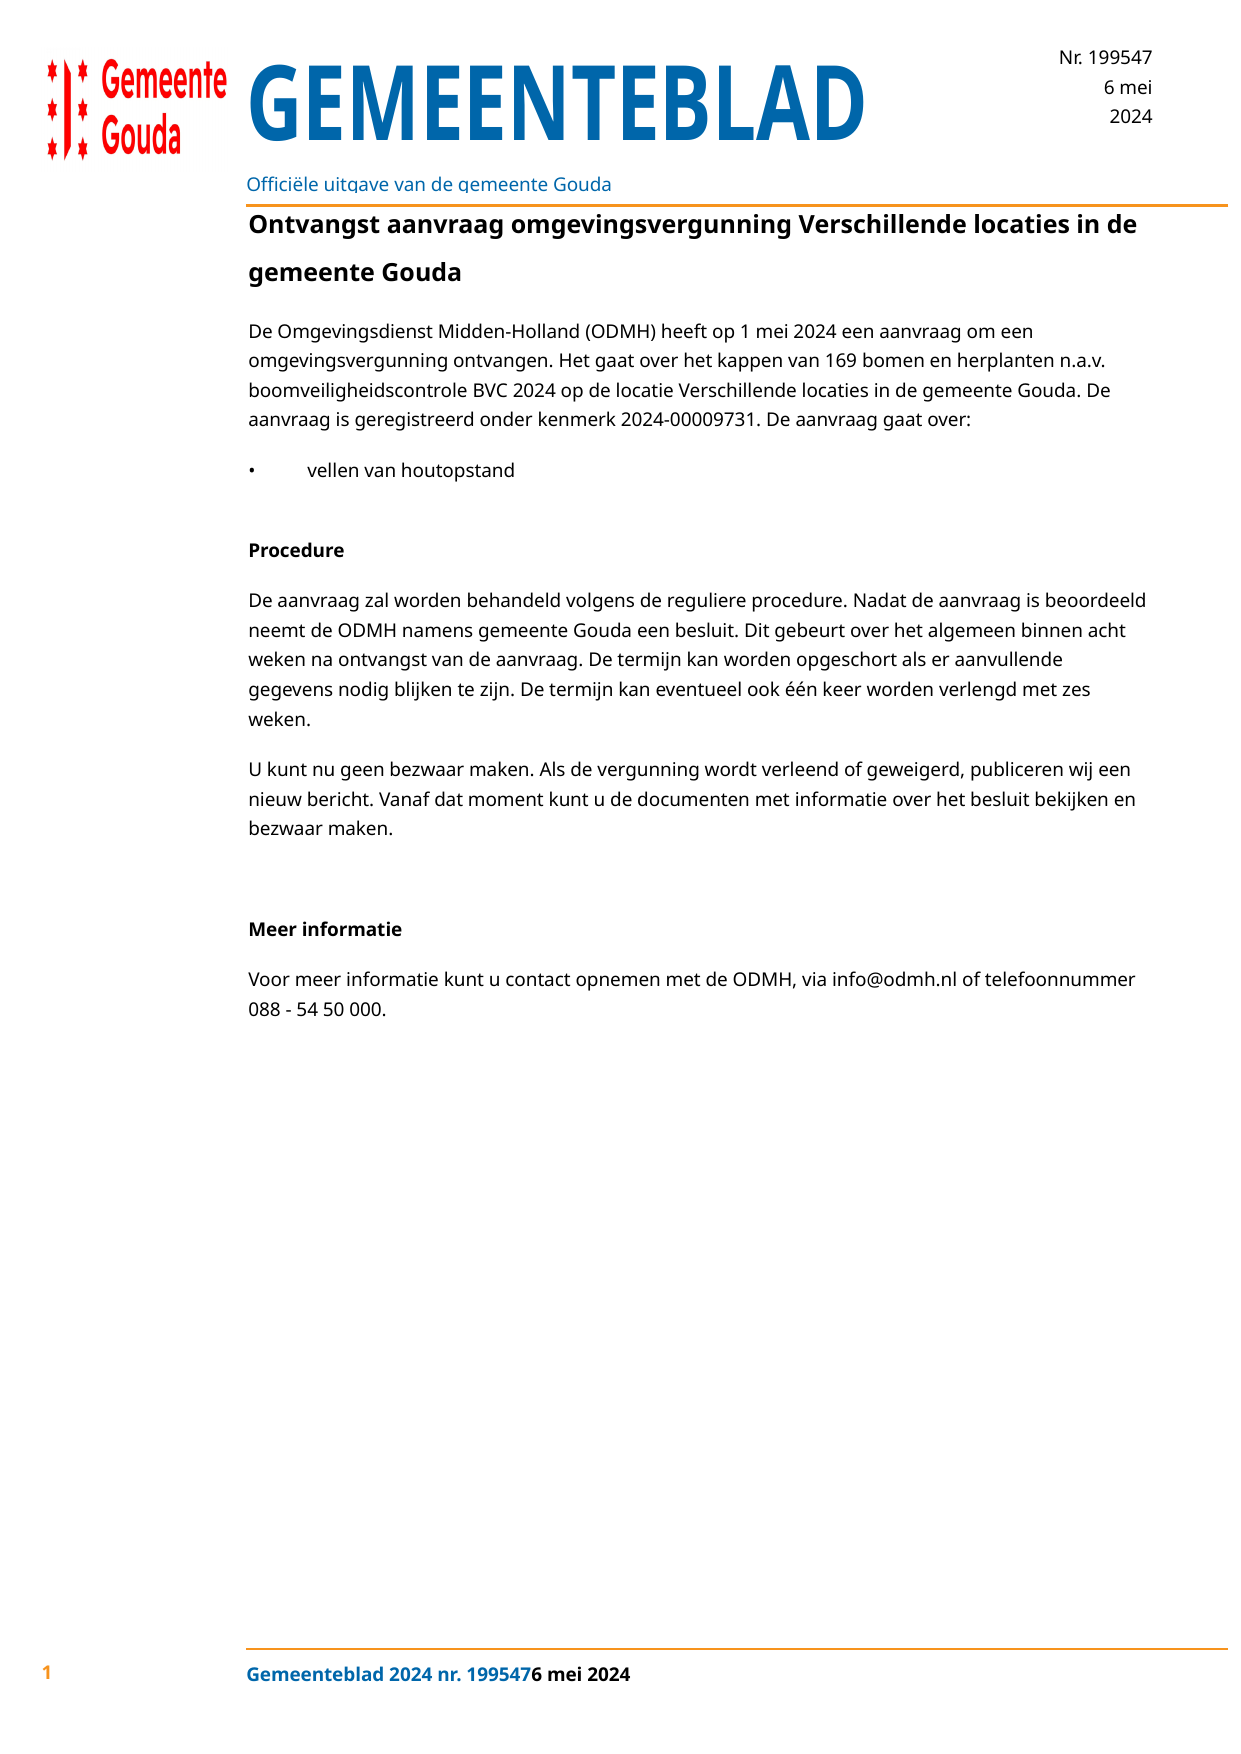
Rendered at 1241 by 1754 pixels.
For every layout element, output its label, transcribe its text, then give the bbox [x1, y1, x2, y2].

text De aanvraag zal worden behandeld volgens de reguliere procedure. Nadat de aanvraag is beoordeeld neemt de ODMH namens gemeente Gouda een besluit. Dit gebeurt over het algemeen binnen acht weken na ontvangst van de aanvraag. De termijn kan worden opgeschort als er aanvullende gegevens nodig blijken te zijn. De termijn kan eventueel ook één keer worden verlengd met zes weken. [248, 587, 1152, 732]
text Meer informatie [248, 916, 1152, 942]
text Voor meer informatie kunt u contact opnemen met de ODMH, via info@odmh.nl of telefoonnummer 088 - 54 50 000. [248, 967, 1152, 1022]
text U kunt nu geen bezwaar maken. Als de vergunning wordt verleend of geweigerd, publiceren wij een nieuw bericht. Vanaf dat moment kunt u de documenten met informatie over het besluit bekijken en bezwaar maken. [248, 756, 1152, 841]
list vellen van houtopstand [248, 457, 1152, 483]
text Procedure [248, 537, 1152, 563]
text Ontvangst aanvraag omgevingsvergunning Verschillende locaties in de gemeente Gouda [248, 207, 1152, 288]
picture [41, 47, 231, 172]
text De Omgevingsdienst Midden-Holland (ODMH) heeft op 1 mei 2024 een aanvraag om een omgevingsvergunning ontvangen. Het gaat over het kappen van 169 bomen en herplanten n.a.v. boomveiligheidscontrole BVC 2024 op de locatie Verschillende locaties in de gemeente Gouda. De aanvraag is geregistreerd onder kenmerk 2024-00009731. De aanvraag gaat over: [248, 318, 1152, 432]
